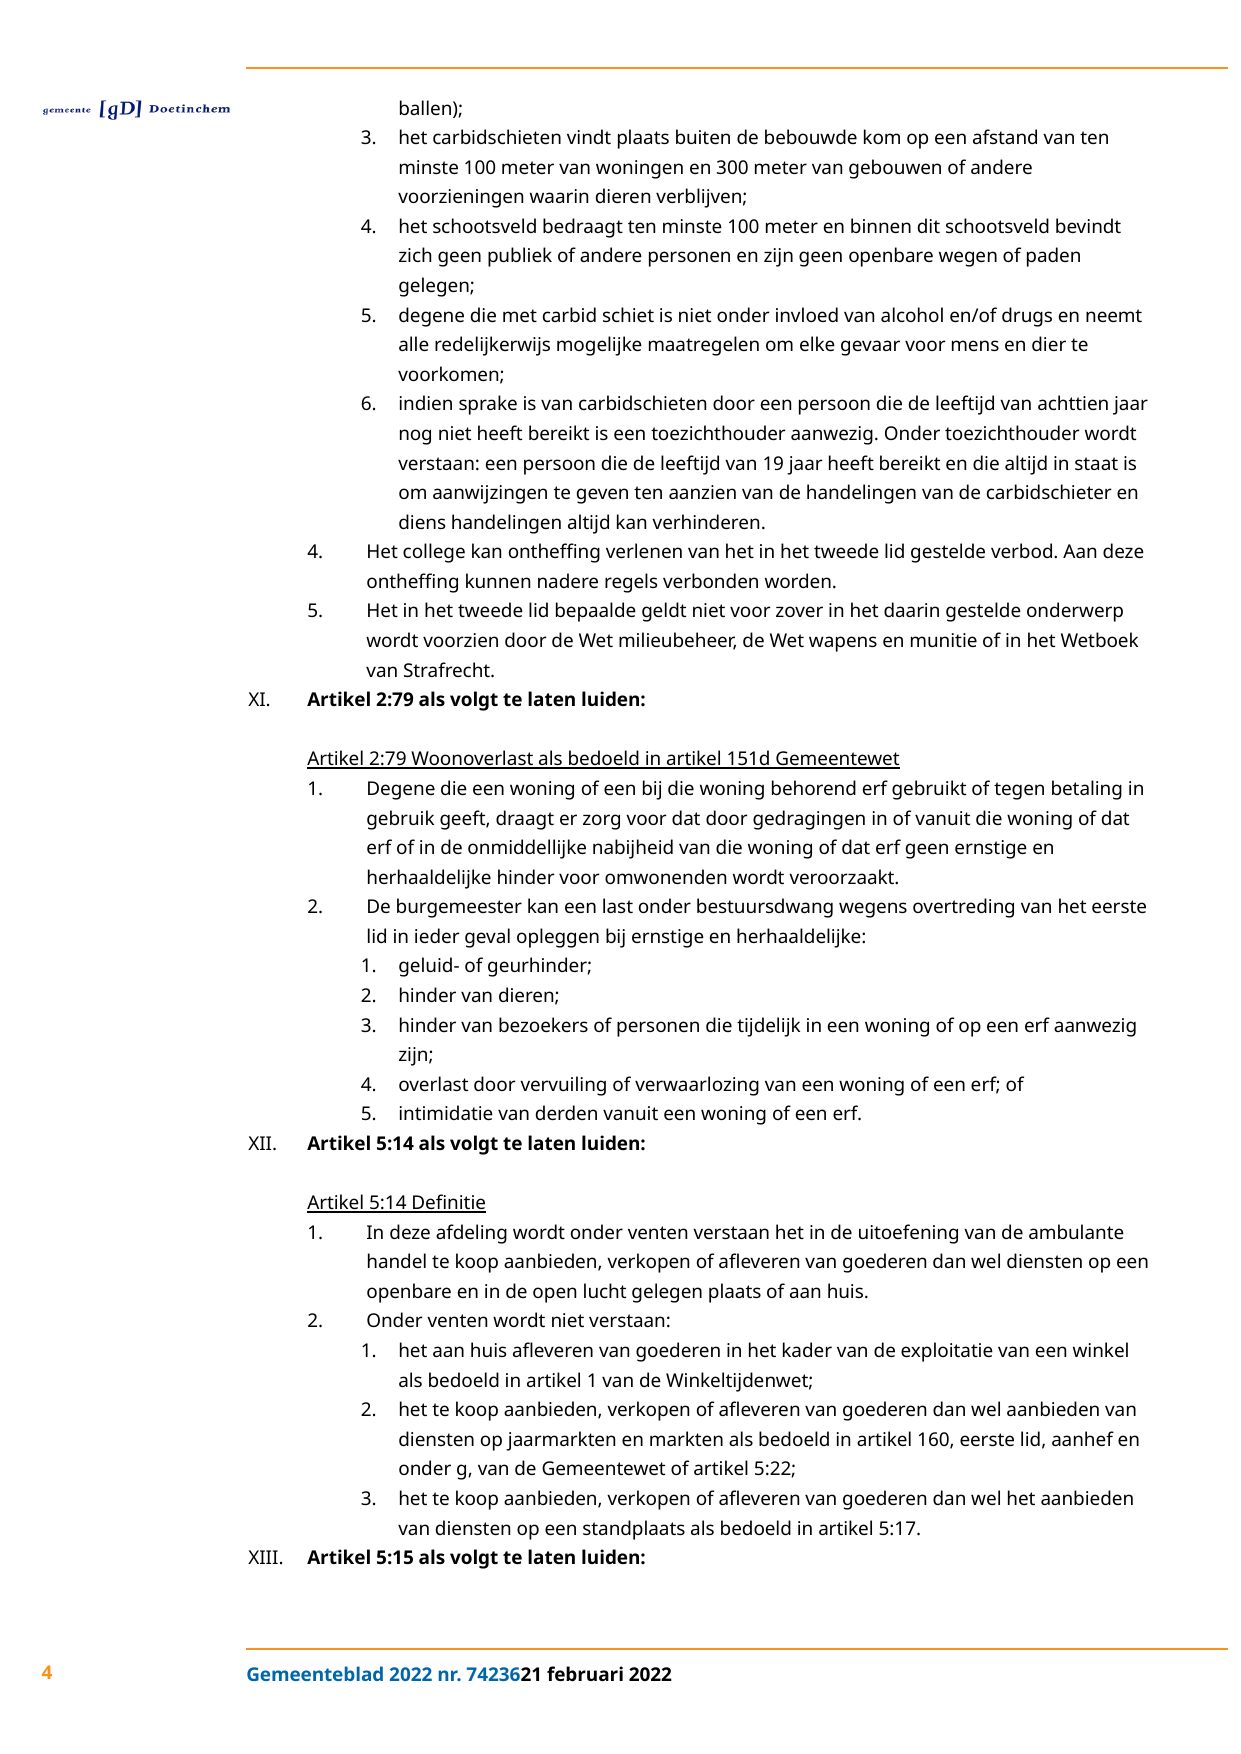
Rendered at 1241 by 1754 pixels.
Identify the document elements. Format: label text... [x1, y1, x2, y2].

list Artikel 2:79 Woonoverlast als bedoeld in artikel 151d Gemeentewet [248, 746, 1152, 771]
list De burgemeester kan een last onder bestuursdwang wegens overtreding van het eerste lid in ieder geval opleggen bij ernstige en herhaaldelijke: [307, 893, 1152, 949]
list In deze afdeling wordt onder venten verstaan het in de uitoefening van de ambulante handel te koop aanbieden, verkopen of afleveren van goederen dan wel diensten op een openbare en in de open lucht gelegen plaats of aan huis. [307, 1219, 1152, 1304]
list het te koop aanbieden, verkopen of afleveren van goederen dan wel het aanbieden van diensten op een standplaats als bedoeld in artikel 5:17. [361, 1485, 1152, 1541]
list Artikel 5:15 als volgt te laten luiden: [248, 1544, 1152, 1570]
list degene die met carbid schiet is niet onder invloed van alcohol en/of drugs en neemt alle redelijkerwijs mogelijke maatregelen om elke gevaar voor mens en dier te voorkomen; [361, 302, 1152, 387]
list indien sprake is van carbidschieten door een persoon die de leeftijd van achttien jaar nog niet heeft bereikt is een toezichthouder aanwezig. Onder toezichthouder wordt verstaan: een persoon die de leeftijd van 19 jaar heeft bereikt en die altijd in staat is om aanwijzingen te geven ten aanzien van de handelingen van de carbidschieter en diens handelingen altijd kan verhinderen. [361, 391, 1152, 535]
list ballen); [361, 95, 1152, 121]
list het carbidschieten vindt plaats buiten de bebouwde kom op een afstand van ten minste 100 meter van woningen en 300 meter van gebouwen of andere voorzieningen waarin dieren verblijven; [361, 124, 1152, 209]
list het schootsveld bedraagt ten minste 100 meter en binnen dit schootsveld bevindt zich geen publiek of andere personen en zijn geen openbare wegen of paden gelegen; [361, 213, 1152, 298]
list Artikel 5:14 als volgt te laten luiden: [248, 1130, 1152, 1156]
list het te koop aanbieden, verkopen of afleveren van goederen dan wel aanbieden van diensten op jaarmarkten en markten als bedoeld in artikel 160, eerste lid, aanhef en onder g, van de Gemeentewet of artikel 5:22; [361, 1396, 1152, 1481]
picture [41, 47, 231, 172]
list het aan huis afleveren van goederen in het kader van de exploitatie van een winkel als bedoeld in artikel 1 van de Winkeltijdenwet; [361, 1337, 1152, 1393]
list Onder venten wordt niet verstaan: [307, 1308, 1152, 1333]
list overlast door vervuiling of verwaarlozing van een woning of een erf; of [361, 1071, 1152, 1097]
list Artikel 2:79 als volgt te laten luiden: [248, 686, 1152, 712]
list Artikel 5:14 Definitie [248, 1189, 1152, 1215]
list intimidatie van derden vanuit een woning of een erf. [361, 1101, 1152, 1126]
list geluid- of geurhinder; [361, 953, 1152, 978]
list hinder van bezoekers of personen die tijdelijk in een woning of op een erf aanwezig zijn; [361, 1012, 1152, 1067]
list Het college kan ontheffing verlenen van het in het tweede lid gestelde verbod. Aan deze ontheffing kunnen nadere regels verbonden worden. [307, 538, 1152, 594]
list hinder van dieren; [361, 982, 1152, 1008]
list Het in het tweede lid bepaalde geldt niet voor zover in het daarin gestelde onderwerp wordt voorzien door de Wet milieubeheer, de Wet wapens en munitie of in het Wetboek van Strafrecht. [307, 598, 1152, 683]
list Degene die een woning of een bij die woning behorend erf gebruikt of tegen betaling in gebruik geeft, draagt er zorg voor dat door gedragingen in of vanuit die woning of dat erf of in de onmiddellijke nabijheid van die woning of dat erf geen ernstige en herhaaldelijke hinder voor omwonenden wordt veroorzaakt. [307, 775, 1152, 890]
